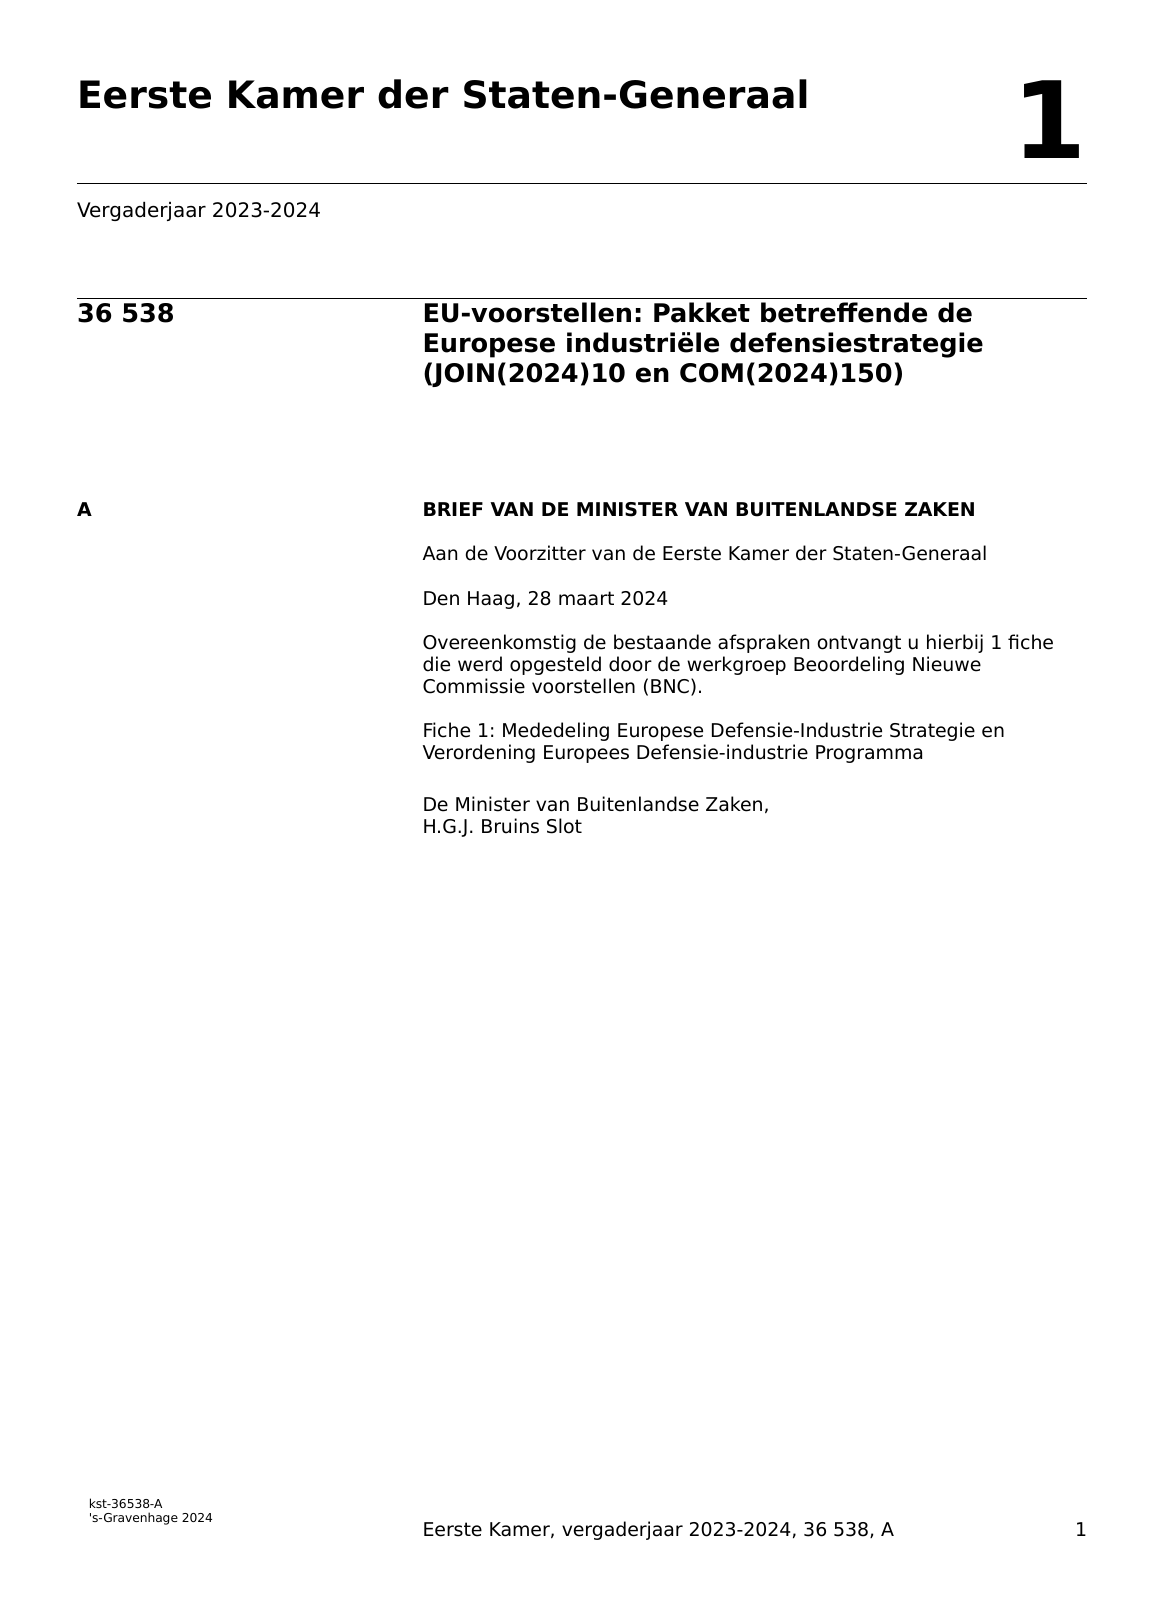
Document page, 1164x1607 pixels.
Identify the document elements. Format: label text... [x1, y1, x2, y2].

table_header 1 [886, 59, 1087, 183]
text kst-36538-A [88, 1497, 323, 1511]
text De Minister van Buitenlandse Zaken, H.G.J. Bruins Slot [422, 794, 1087, 838]
text Overeenkomstig de bestaande afspraken ontvangt u hierbij 1 fiche die werd opgesteld door de werkgroep Beoordeling Nieuwe Commissie voorstellen (BNC). [422, 632, 1087, 697]
table_header Eerste Kamer der Staten-Generaal [77, 59, 886, 183]
subtitle 36 538 EU-voorstellen: Pakket betreffende de Europese industriële defensiestrategie (JOIN(2024)10 en COM(2024)150) [77, 299, 1087, 388]
subtitle A BRIEF VAN DE MINISTER VAN BUITENLANDSE ZAKEN [77, 499, 1087, 521]
text 's-Gravenhage 2024 [88, 1511, 323, 1525]
text Den Haag, 28 maart 2024 [422, 587, 1087, 609]
text Fiche 1: Mededeling Europese Defensie-Industrie Strategie en Verordening Europees Defensie-industrie Programma [422, 720, 1087, 764]
text Aan de Voorzitter van de Eerste Kamer der Staten-Generaal [422, 543, 1087, 565]
table_cell Vergaderjaar 2023-2024 [77, 184, 1087, 298]
